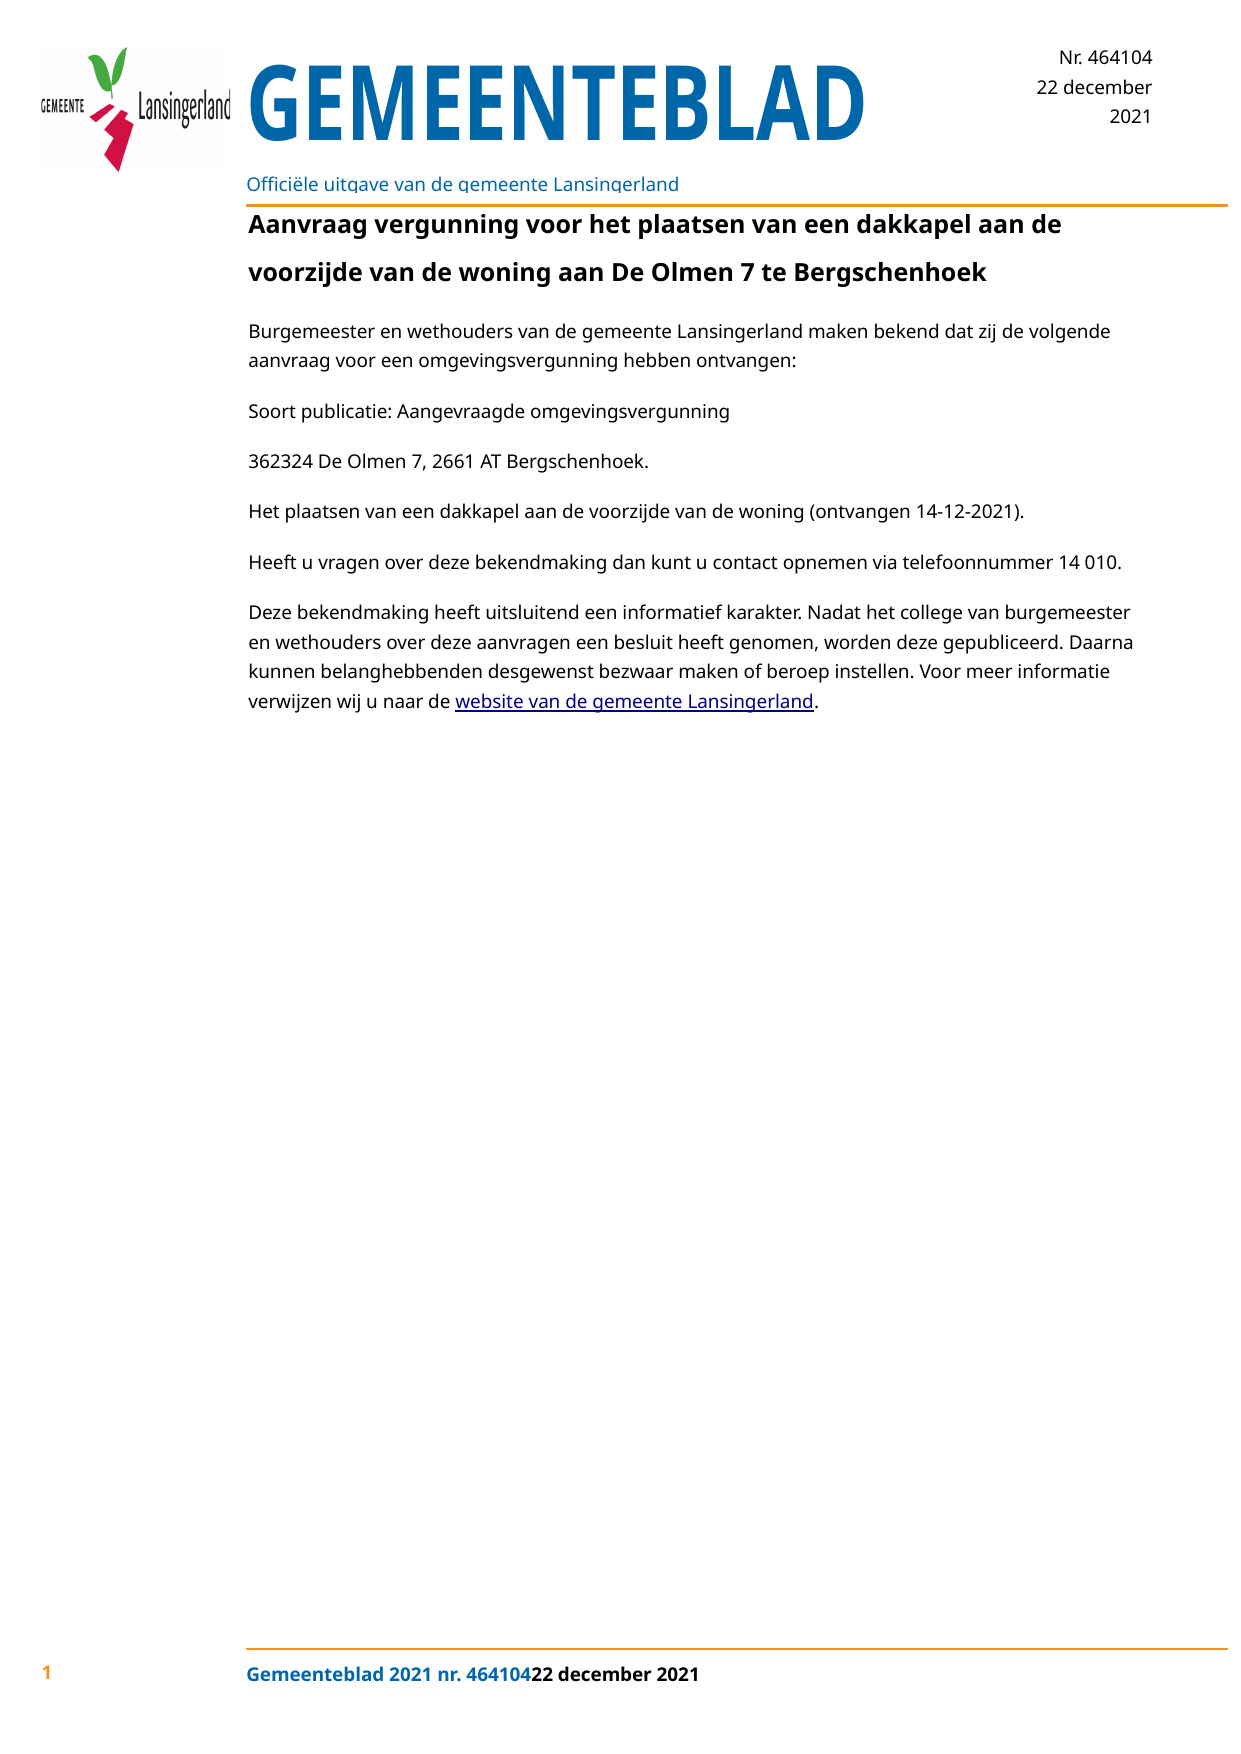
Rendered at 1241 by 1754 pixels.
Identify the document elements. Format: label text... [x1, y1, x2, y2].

text Aanvraag vergunning voor het plaatsen van een dakkapel aan de voorzijde van de woning aan De Olmen 7 te Bergschenhoek [248, 207, 1152, 288]
text Deze bekendmaking heeft uitsluitend een informatief karakter. Nadat het college van burgemeester en wethouders over deze aanvragen een besluit heeft genomen, worden deze gepubliceerd. Daarna kunnen belanghebbenden desgewenst bezwaar maken of beroep instellen. Voor meer informatie verwijzen wij u naar de website van de gemeente Lansingerland. [248, 599, 1152, 714]
text Heeft u vragen over deze bekendmaking dan kunt u contact opnemen via telefoonnummer 14 010. [248, 549, 1152, 575]
text Het plaatsen van een dakkapel aan de voorzijde van de woning (ontvangen 14-12-2021). [248, 499, 1152, 524]
picture [41, 47, 231, 172]
text Soort publicatie: Aangevraagde omgevingsvergunning [248, 398, 1152, 424]
text Burgemeester en wethouders van de gemeente Lansingerland maken bekend dat zij de volgende aanvraag voor een omgevingsvergunning hebben ontvangen: [248, 318, 1152, 373]
text 362324 De Olmen 7, 2661 AT Bergschenhoek. [248, 448, 1152, 474]
